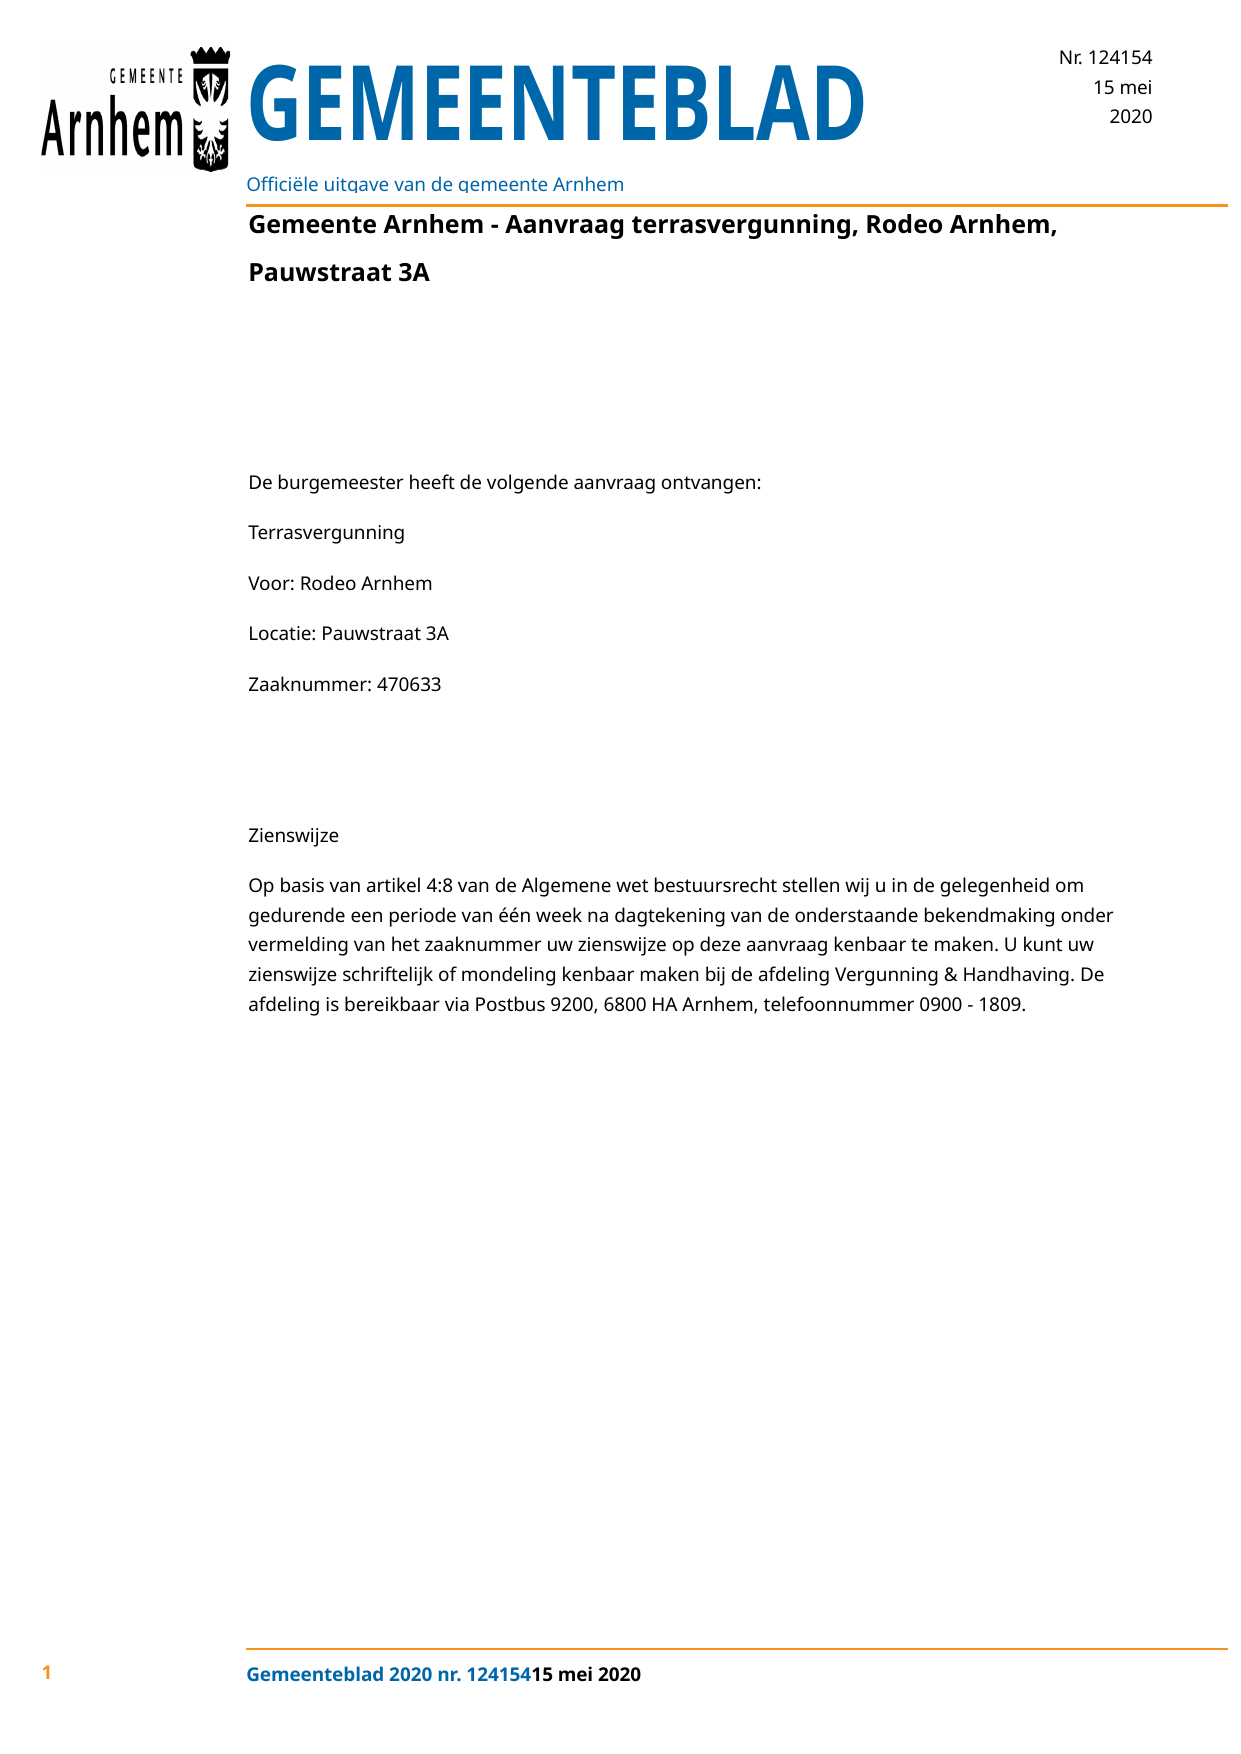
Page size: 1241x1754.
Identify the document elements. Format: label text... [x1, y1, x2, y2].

text Gemeente Arnhem - Aanvraag terrasvergunning, Rodeo Arnhem, Pauwstraat 3A [248, 207, 1152, 288]
text Voor: Rodeo Arnhem [248, 570, 1152, 596]
text Terrasvergunning [248, 519, 1152, 545]
picture [41, 47, 231, 172]
text Locatie: Pauwstraat 3A [248, 620, 1152, 646]
text Zienswijze [248, 822, 1152, 848]
text Zaaknummer: 470633 [248, 671, 1152, 697]
text De burgemeester heeft de volgende aanvraag ontvangen: [248, 469, 1152, 495]
text Op basis van artikel 4:8 van de Algemene wet bestuursrecht stellen wij u in de gelegenheid om gedurende een periode van één week na dagtekening van de onderstaande bekendmaking onder vermelding van het zaaknummer uw zienswijze op deze aanvraag kenbaar te maken. U kunt uw zienswijze schriftelijk of mondeling kenbaar maken bij de afdeling Vergunning & Handhaving. De afdeling is bereikbaar via Postbus 9200, 6800 HA Arnhem, telefoonnummer 0900 - 1809. [248, 872, 1152, 1017]
